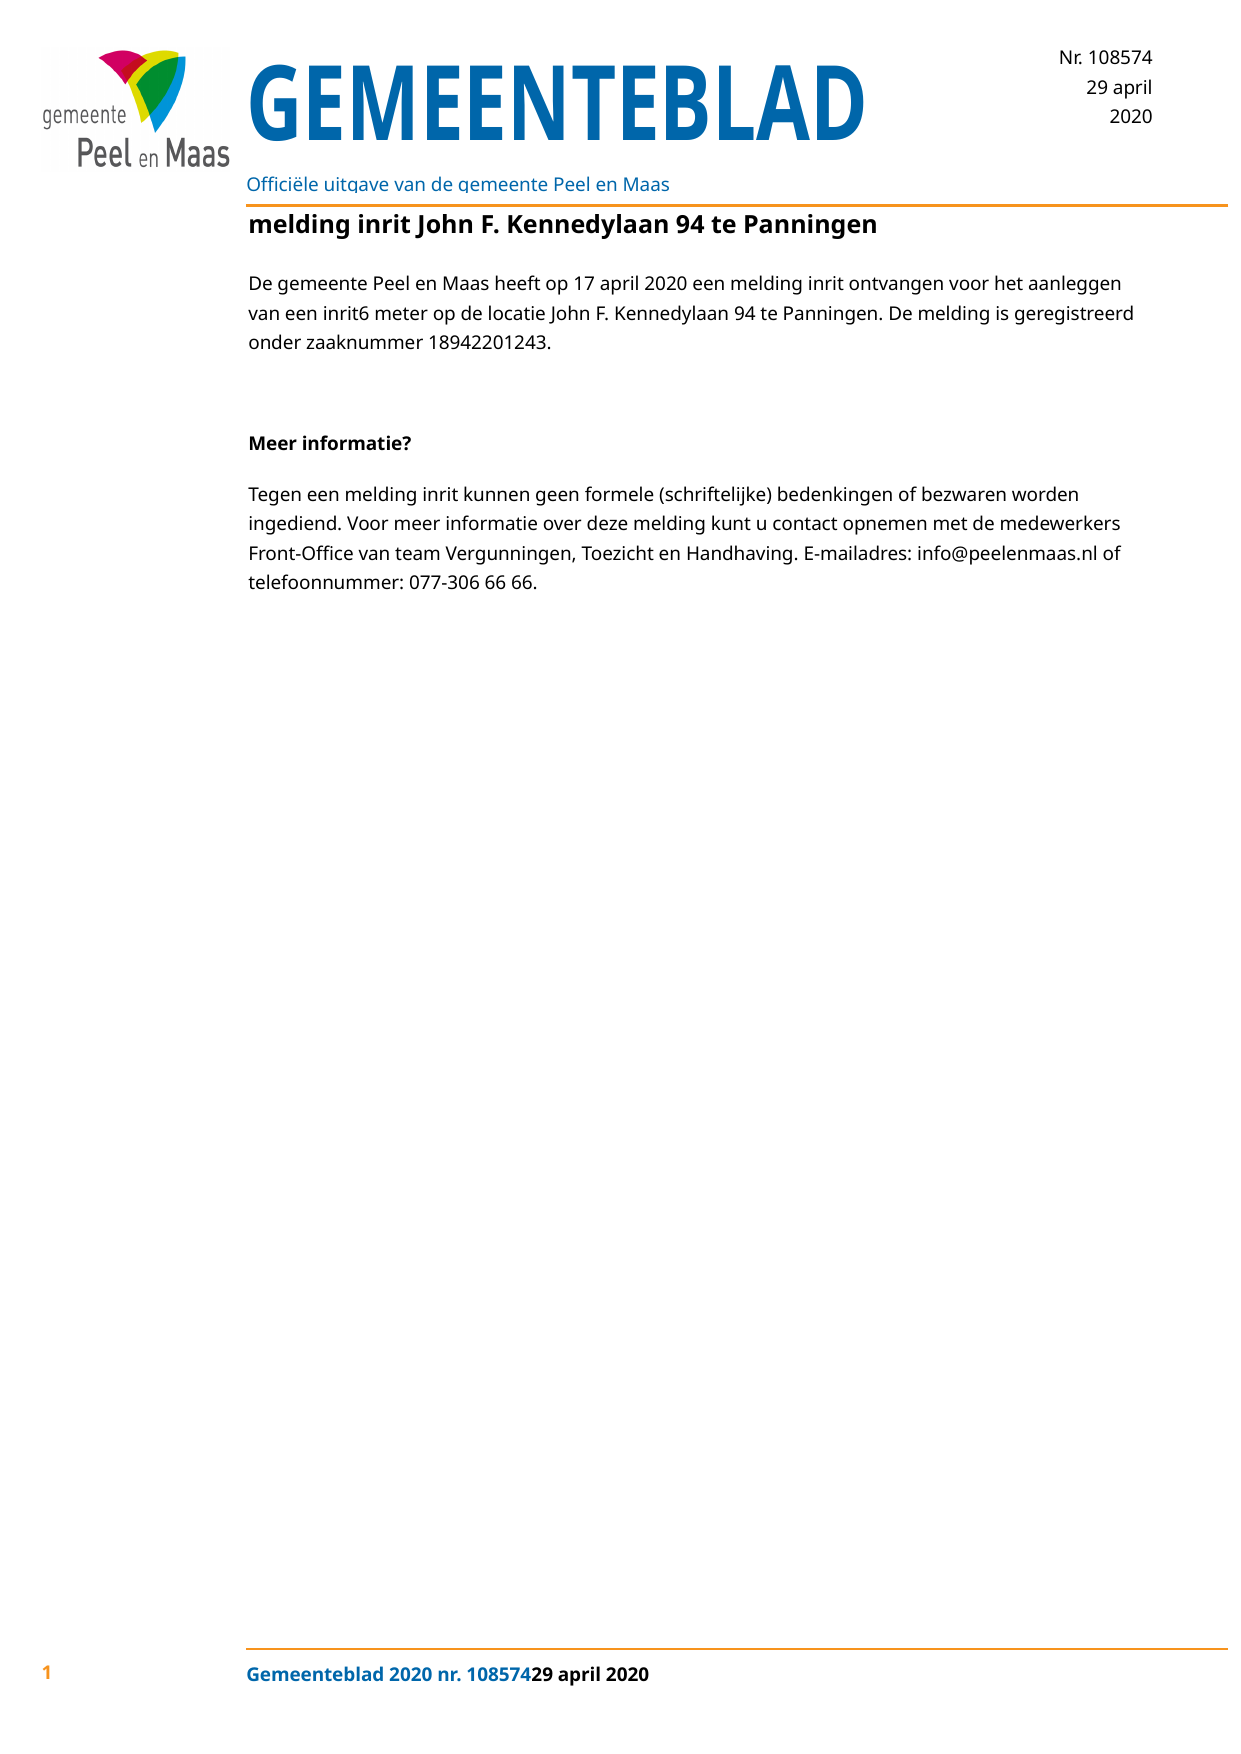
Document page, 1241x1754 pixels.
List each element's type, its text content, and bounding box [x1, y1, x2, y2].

text Tegen een melding inrit kunnen geen formele (schriftelijke) bedenkingen of bezwaren worden ingediend. Voor meer informatie over deze melding kunt u contact opnemen met de medewerkers Front-Office van team Vergunningen, Toezicht en Handhaving. E-mailadres: info@peelenmaas.nl of telefoonnummer: 077-306 66 66. [248, 481, 1152, 595]
text Meer informatie? [248, 430, 1152, 456]
text melding inrit John F. Kennedylaan 94 te Panningen [248, 207, 1152, 241]
picture [41, 47, 231, 172]
text De gemeente Peel en Maas heeft op 17 april 2020 een melding inrit ontvangen voor het aanleggen van een inrit6 meter op de locatie John F. Kennedylaan 94 te Panningen. De melding is geregistreerd onder zaaknummer 18942201243. [248, 270, 1152, 355]
